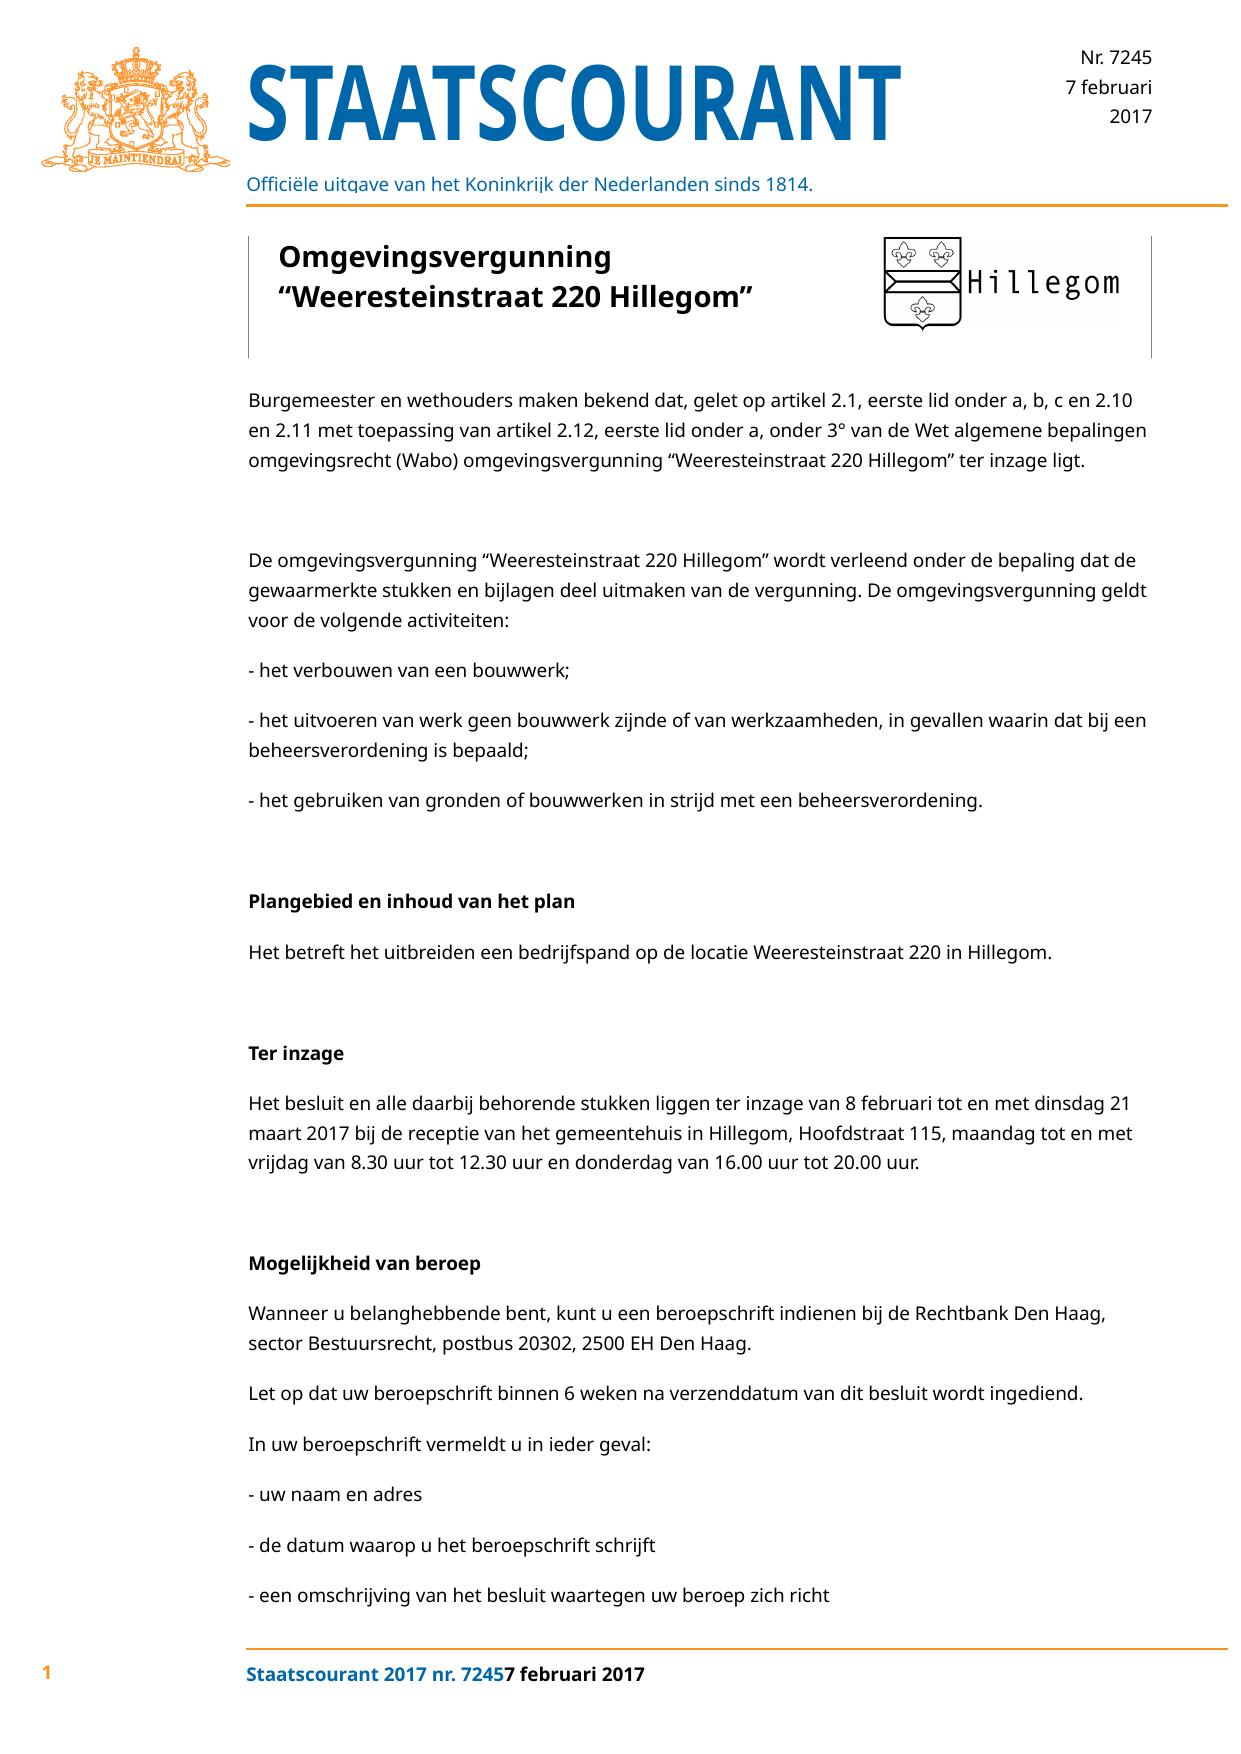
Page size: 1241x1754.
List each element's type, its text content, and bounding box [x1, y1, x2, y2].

table_header Omgevingsvergunning “Weeresteinstraat 220 Hillegom” [249, 236, 850, 358]
text Let op dat uw beroepschrift binnen 6 weken na verzenddatum van dit besluit wordt ingediend. [248, 1381, 1152, 1406]
text - een omschrijving van het besluit waartegen uw beroep zich richt [248, 1582, 1152, 1608]
text - de datum waarop u het beroepschrift schrijft [248, 1532, 1152, 1558]
text - uw naam en adres [248, 1481, 1152, 1507]
text Het besluit en alle daarbij behorende stukken liggen ter inzage van 8 februari tot en met dinsdag 21 maart 2017 bij de receptie van het gemeentehuis in Hillegom, Hoofdstraat 115, maandag tot en met vrijdag van 8.30 uur tot 12.30 uur en donderdag van 16.00 uur tot 20.00 uur. [248, 1090, 1152, 1175]
text Mogelijkheid van beroep [248, 1250, 1152, 1276]
table_header [1119, 236, 1151, 332]
picture [882, 236, 1119, 333]
table_header [850, 236, 882, 332]
text Het betreft het uitbreiden een bedrijfspand op de locatie Weeresteinstraat 220 in Hillegom. [248, 939, 1152, 965]
text Plangebied en inhoud van het plan [248, 888, 1152, 914]
text Ter inzage [248, 1040, 1152, 1066]
text De omgevingsvergunning “Weeresteinstraat 220 Hillegom” wordt verleend onder de bepaling dat de gewaarmerkte stukken en bijlagen deel uitmaken van de vergunning. De omgevingsvergunning geldt voor de volgende activiteiten: [248, 548, 1152, 633]
text - het gebruiken van gronden of bouwwerken in strijd met een beheersverordening. [248, 788, 1152, 813]
text Burgemeester en wethouders maken bekend dat, gelet op artikel 2.1, eerste lid onder a, b, c en 2.10 en 2.11 met toepassing van artikel 2.12, eerste lid onder a, onder 3° van de Wet algemene bepalingen omgevingsrecht (Wabo) omgevingsvergunning “Weeresteinstraat 220 Hillegom” ter inzage ligt. [248, 388, 1152, 473]
text In uw beroepschrift vermeldt u in ieder geval: [248, 1431, 1152, 1457]
text - het verbouwen van een bouwwerk; [248, 657, 1152, 683]
picture [41, 47, 231, 172]
text - het uitvoeren van werk geen bouwwerk zijnde of van werkzaamheden, in gevallen waarin dat bij een beheersverordening is bepaald; [248, 708, 1152, 763]
table_header [850, 333, 1151, 358]
text Wanneer u belanghebbende bent, kunt u een beroepschrift indienen bij de Rechtbank Den Haag, sector Bestuursrecht, postbus 20302, 2500 EH Den Haag. [248, 1301, 1152, 1356]
